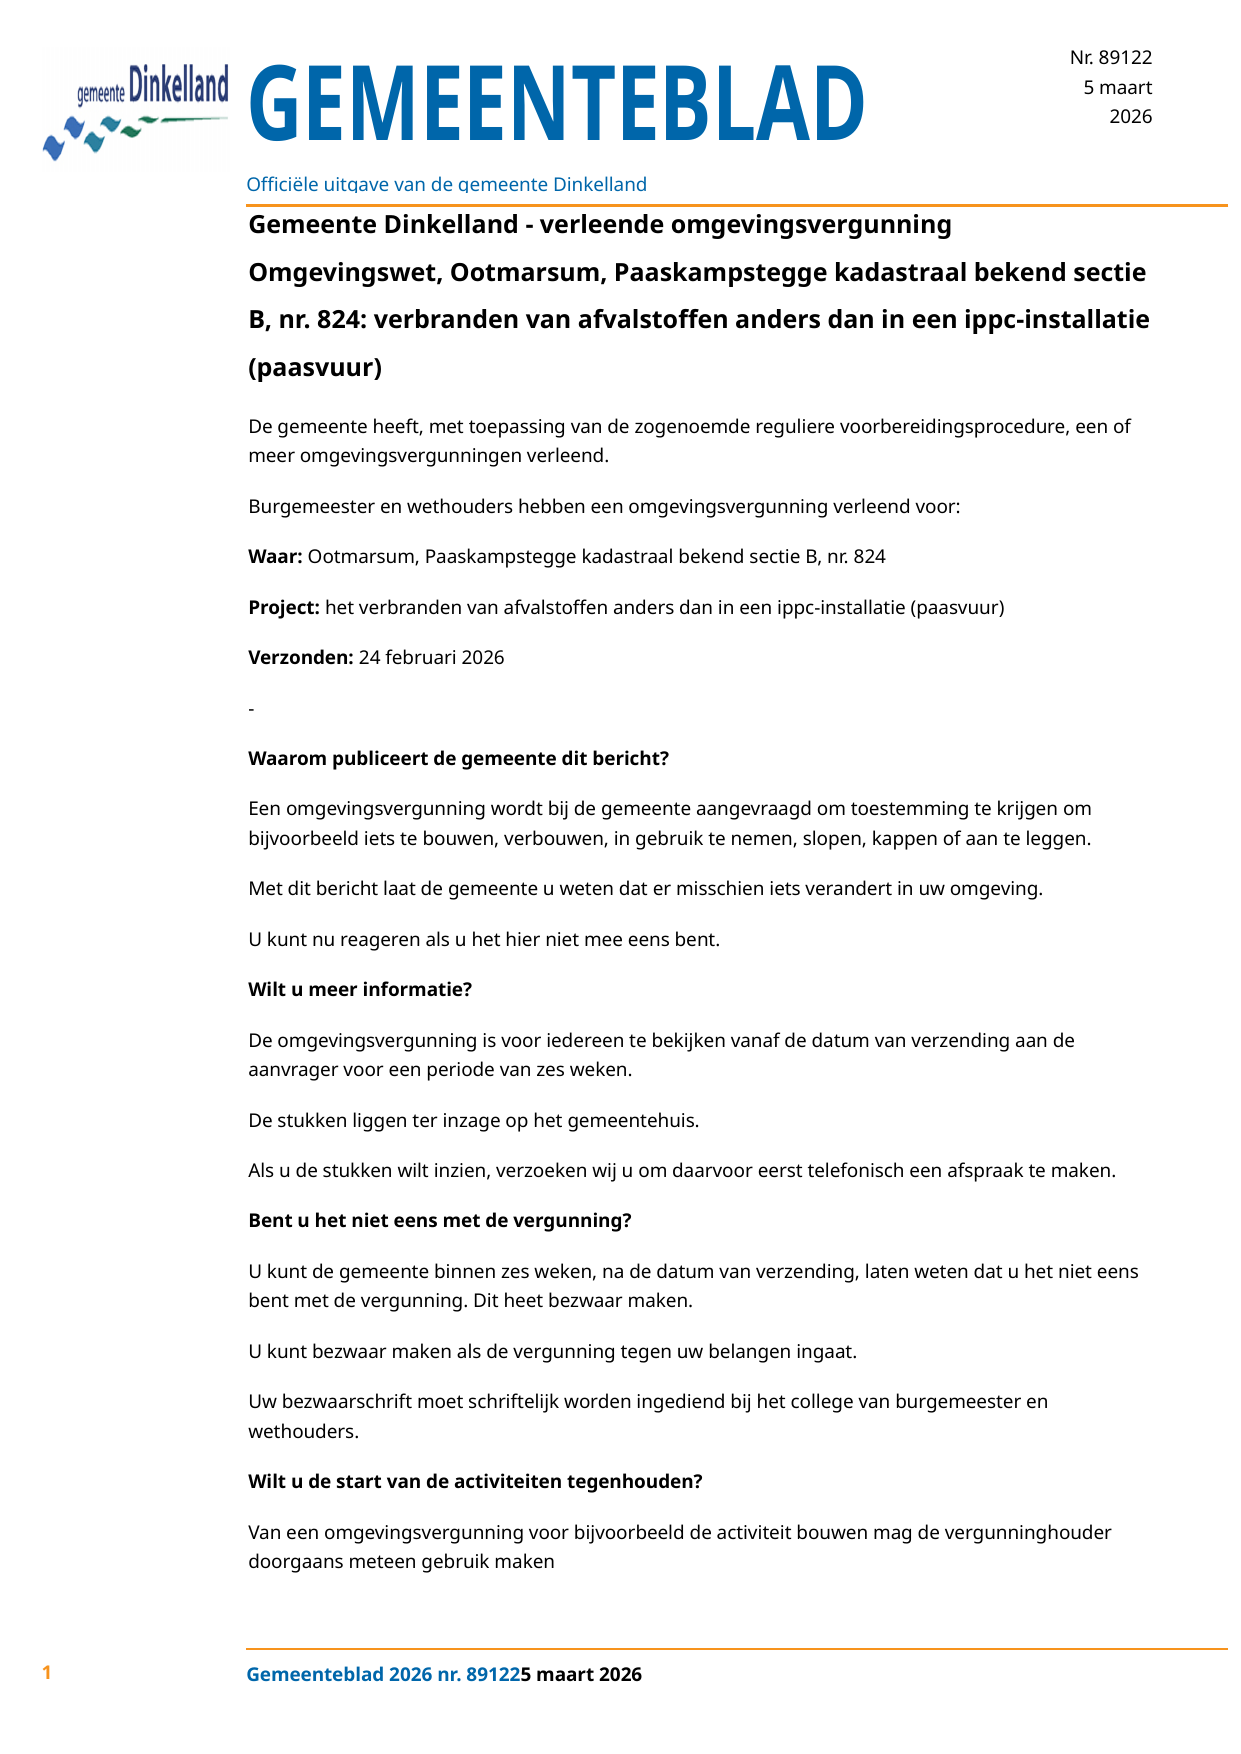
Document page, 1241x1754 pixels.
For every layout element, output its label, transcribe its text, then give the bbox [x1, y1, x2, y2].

text Waarom publiceert de gemeente dit bericht? [248, 745, 1152, 771]
text Een omgevingsvergunning wordt bij de gemeente aangevraagd om toestemming te krijgen om bijvoorbeeld iets te bouwen, verbouwen, in gebruik te nemen, slopen, kappen of aan te leggen. [248, 796, 1152, 851]
text Gemeente Dinkelland - verleende omgevingsvergunning Omgevingswet, Ootmarsum, Paaskampstegge kadastraal bekend sectie B, nr. 824: verbranden van afvalstoffen anders dan in een ippc-installatie (paasvuur) [248, 207, 1152, 384]
text De omgevingsvergunning is voor iedereen te bekijken vanaf de datum van verzending aan de aanvrager voor een periode van zes weken. [248, 1027, 1152, 1082]
text U kunt bezwaar maken als de vergunning tegen uw belangen ingaat. [248, 1338, 1152, 1364]
text U kunt de gemeente binnen zes weken, na de datum van verzending, laten weten dat u het niet eens bent met de vergunning. Dit heet bezwaar maken. [248, 1258, 1152, 1313]
text Bent u het niet eens met de vergunning? [248, 1208, 1152, 1233]
text Verzonden: 24 februari 2026 [248, 644, 1152, 670]
text Project: het verbranden van afvalstoffen anders dan in een ippc-installatie (paasvuur) [248, 594, 1152, 620]
text Waar: Ootmarsum, Paaskampstegge kadastraal bekend sectie B, nr. 824 [248, 543, 1152, 569]
text Van een omgevingsvergunning voor bijvoorbeeld de activiteit bouwen mag de vergunninghouder doorgaans meteen gebruik maken [248, 1519, 1152, 1574]
text Wilt u meer informatie? [248, 976, 1152, 1002]
picture [41, 47, 231, 172]
text Met dit bericht laat de gemeente u weten dat er misschien iets verandert in uw omgeving. [248, 876, 1152, 901]
text Wilt u de start van de activiteiten tegenhouden? [248, 1468, 1152, 1494]
text Burgemeester en wethouders hebben een omgevingsvergunning verleend voor: [248, 493, 1152, 519]
text De stukken liggen ter inzage op het gemeentehuis. [248, 1107, 1152, 1133]
text - [248, 695, 1152, 721]
text Als u de stukken wilt inzien, verzoeken wij u om daarvoor eerst telefonisch een afspraak te maken. [248, 1157, 1152, 1183]
text U kunt nu reageren als u het hier niet mee eens bent. [248, 926, 1152, 952]
text Uw bezwaarschrift moet schriftelijk worden ingediend bij het college van burgemeester en wethouders. [248, 1388, 1152, 1444]
text De gemeente heeft, met toepassing van de zogenoemde reguliere voorbereidingsprocedure, een of meer omgevingsvergunningen verleend. [248, 413, 1152, 468]
